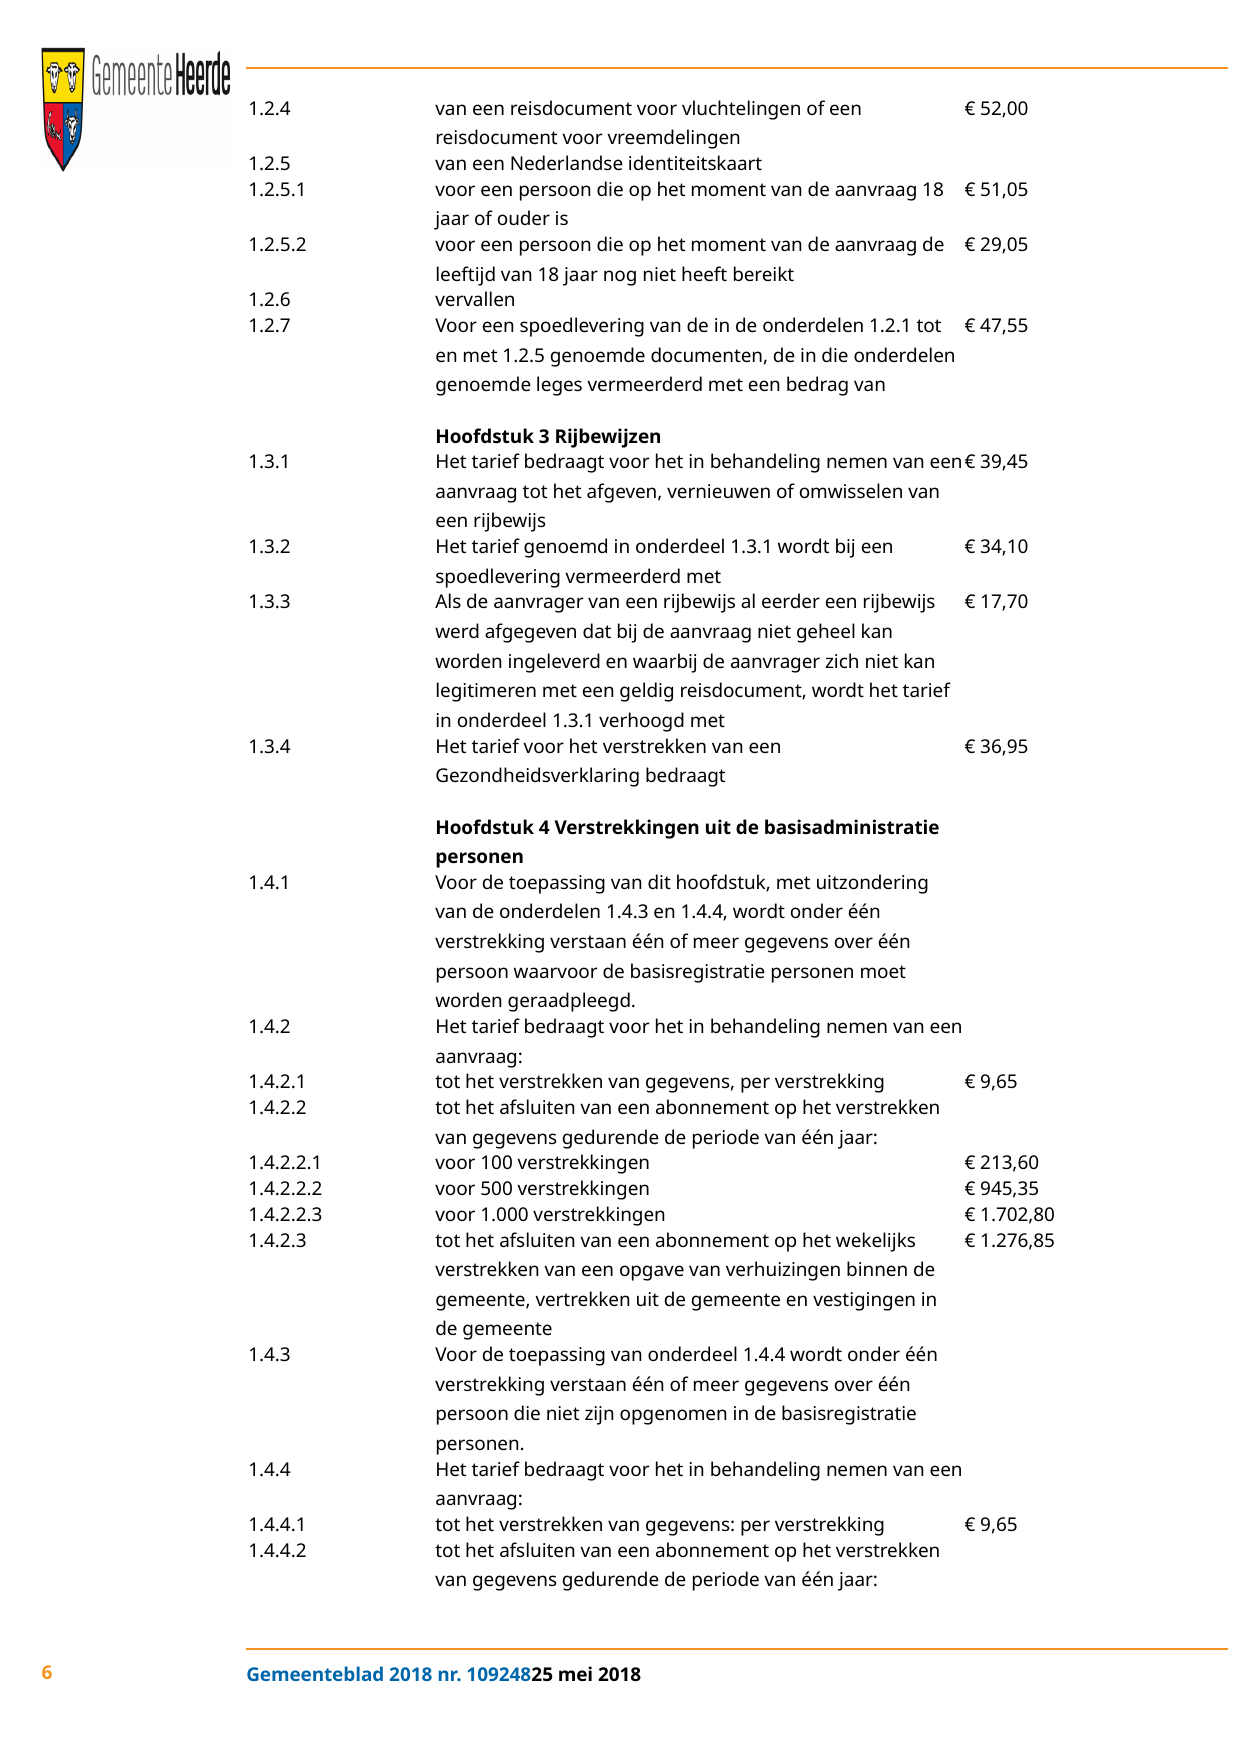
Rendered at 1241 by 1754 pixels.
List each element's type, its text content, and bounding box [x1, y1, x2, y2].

table_cell van een reisdocument voor vluchtelingen of een reisdocument voor vreemdelingen [435, 95, 964, 150]
table_cell € 213,60 [964, 1150, 1152, 1175]
table_cell [964, 1456, 1152, 1511]
table_cell € 945,35 [964, 1175, 1152, 1201]
table_cell [964, 1094, 1152, 1149]
table_cell 1.2.6 [248, 286, 435, 312]
table_cell voor een persoon die op het moment van de aanvraag de leeftijd van 18 jaar nog niet heeft bereikt [435, 231, 964, 286]
table_cell Voor de toepassing van dit hoofdstuk, met uitzondering van de onderdelen 1.4.3 en 1.4.4, wordt onder één verstrekking verstaan één of meer gegevens over één persoon waarvoor de basisregistratie personen moet worden geraadpleegd. [435, 869, 964, 1013]
table_cell 1.4.2.2.3 [248, 1201, 435, 1227]
table_cell 1.2.4 [248, 95, 435, 150]
table_cell voor een persoon die op het moment van de aanvraag 18 jaar of ouder is [435, 176, 964, 231]
table_cell Het tarief genoemd in onderdeel 1.3.1 wordt bij een spoedlevering vermeerderd met [435, 534, 964, 589]
table_cell € 52,00 [964, 95, 1152, 150]
table_cell 1.4.4.2 [248, 1537, 435, 1592]
table_cell Het tarief bedraagt voor het in behandeling nemen van een aanvraag: [435, 1456, 964, 1511]
table_cell [964, 814, 1152, 869]
table_cell Het tarief voor het verstrekken van een Gezondheidsverklaring bedraagt [435, 733, 964, 788]
table_cell [964, 397, 1152, 423]
table_cell 1.4.1 [248, 869, 435, 1013]
table_cell € 1.276,85 [964, 1227, 1152, 1341]
table_cell € 39,45 [964, 449, 1152, 533]
table_cell Hoofdstuk 4 Verstrekkingen uit de basisadministratie personen [435, 814, 964, 869]
table_cell van een Nederlandse identiteitskaart [435, 150, 964, 176]
table_cell 1.4.4 [248, 1456, 435, 1511]
table_cell € 1.702,80 [964, 1201, 1152, 1227]
table_cell [964, 788, 1152, 814]
table_cell 1.4.2.2.2 [248, 1175, 435, 1201]
table_cell voor 100 verstrekkingen [435, 1150, 964, 1175]
table_cell € 17,70 [964, 589, 1152, 733]
table_cell [964, 423, 1152, 448]
table_cell [248, 788, 435, 814]
table_cell [248, 423, 435, 448]
table_cell 1.4.2.2 [248, 1094, 435, 1149]
table_cell 1.4.3 [248, 1341, 435, 1456]
table_cell [964, 286, 1152, 312]
table_cell 1.3.3 [248, 589, 435, 733]
table_cell € 51,05 [964, 176, 1152, 231]
table_cell 1.4.2.1 [248, 1069, 435, 1094]
table_cell 1.2.5.2 [248, 231, 435, 286]
table_cell 1.2.5.1 [248, 176, 435, 231]
table_cell [964, 869, 1152, 1013]
table_cell [964, 1537, 1152, 1592]
table_cell 1.3.2 [248, 534, 435, 589]
table_cell € 29,05 [964, 231, 1152, 286]
table_cell Hoofdstuk 3 Rijbewijzen [435, 423, 964, 448]
table_cell [435, 788, 964, 814]
picture [41, 47, 231, 172]
table_cell € 47,55 [964, 312, 1152, 397]
table_cell [248, 397, 435, 423]
table_cell [248, 814, 435, 869]
table_cell 1.4.2 [248, 1013, 435, 1068]
table_cell Het tarief bedraagt voor het in behandeling nemen van een aanvraag tot het afgeven, vernieuwen of omwisselen van een rijbewijs [435, 449, 964, 533]
table_cell [435, 397, 964, 423]
table_cell Voor een spoedlevering van de in de onderdelen 1.2.1 tot en met 1.2.5 genoemde documenten, de in die onderdelen genoemde leges vermeerderd met een bedrag van [435, 312, 964, 397]
table_cell € 36,95 [964, 733, 1152, 788]
table_cell Voor de toepassing van onderdeel 1.4.4 wordt onder één verstrekking verstaan één of meer gegevens over één persoon die niet zijn opgenomen in de basisregistratie personen. [435, 1341, 964, 1456]
table_cell 1.4.2.3 [248, 1227, 435, 1341]
table_cell 1.4.2.2.1 [248, 1150, 435, 1175]
table_cell tot het afsluiten van een abonnement op het verstrekken van gegevens gedurende de periode van één jaar: [435, 1094, 964, 1149]
table_cell 1.4.4.1 [248, 1511, 435, 1537]
table_cell voor 1.000 verstrekkingen [435, 1201, 964, 1227]
table_cell € 34,10 [964, 534, 1152, 589]
table_cell tot het verstrekken van gegevens: per verstrekking [435, 1511, 964, 1537]
table_cell 1.3.1 [248, 449, 435, 533]
table_cell [964, 1341, 1152, 1456]
table_cell 1.2.7 [248, 312, 435, 397]
table_cell tot het afsluiten van een abonnement op het wekelijks verstrekken van een opgave van verhuizingen binnen de gemeente, vertrekken uit de gemeente en vestigingen in de gemeente [435, 1227, 964, 1341]
table_cell € 9,65 [964, 1511, 1152, 1537]
table_cell 1.2.5 [248, 150, 435, 176]
table_cell Als de aanvrager van een rijbewijs al eerder een rijbewijs werd afgegeven dat bij de aanvraag niet geheel kan worden ingeleverd en waarbij de aanvrager zich niet kan legitimeren met een geldig reisdocument, wordt het tarief in onderdeel 1.3.1 verhoogd met [435, 589, 964, 733]
table_cell tot het afsluiten van een abonnement op het verstrekken van gegevens gedurende de periode van één jaar: [435, 1537, 964, 1592]
table_cell [964, 1013, 1152, 1068]
table_cell Het tarief bedraagt voor het in behandeling nemen van een aanvraag: [435, 1013, 964, 1068]
table_cell tot het verstrekken van gegevens, per verstrekking [435, 1069, 964, 1094]
table_cell voor 500 verstrekkingen [435, 1175, 964, 1201]
table_cell € 9,65 [964, 1069, 1152, 1094]
table_cell 1.3.4 [248, 733, 435, 788]
table_cell [964, 150, 1152, 176]
table_cell vervallen [435, 286, 964, 312]
